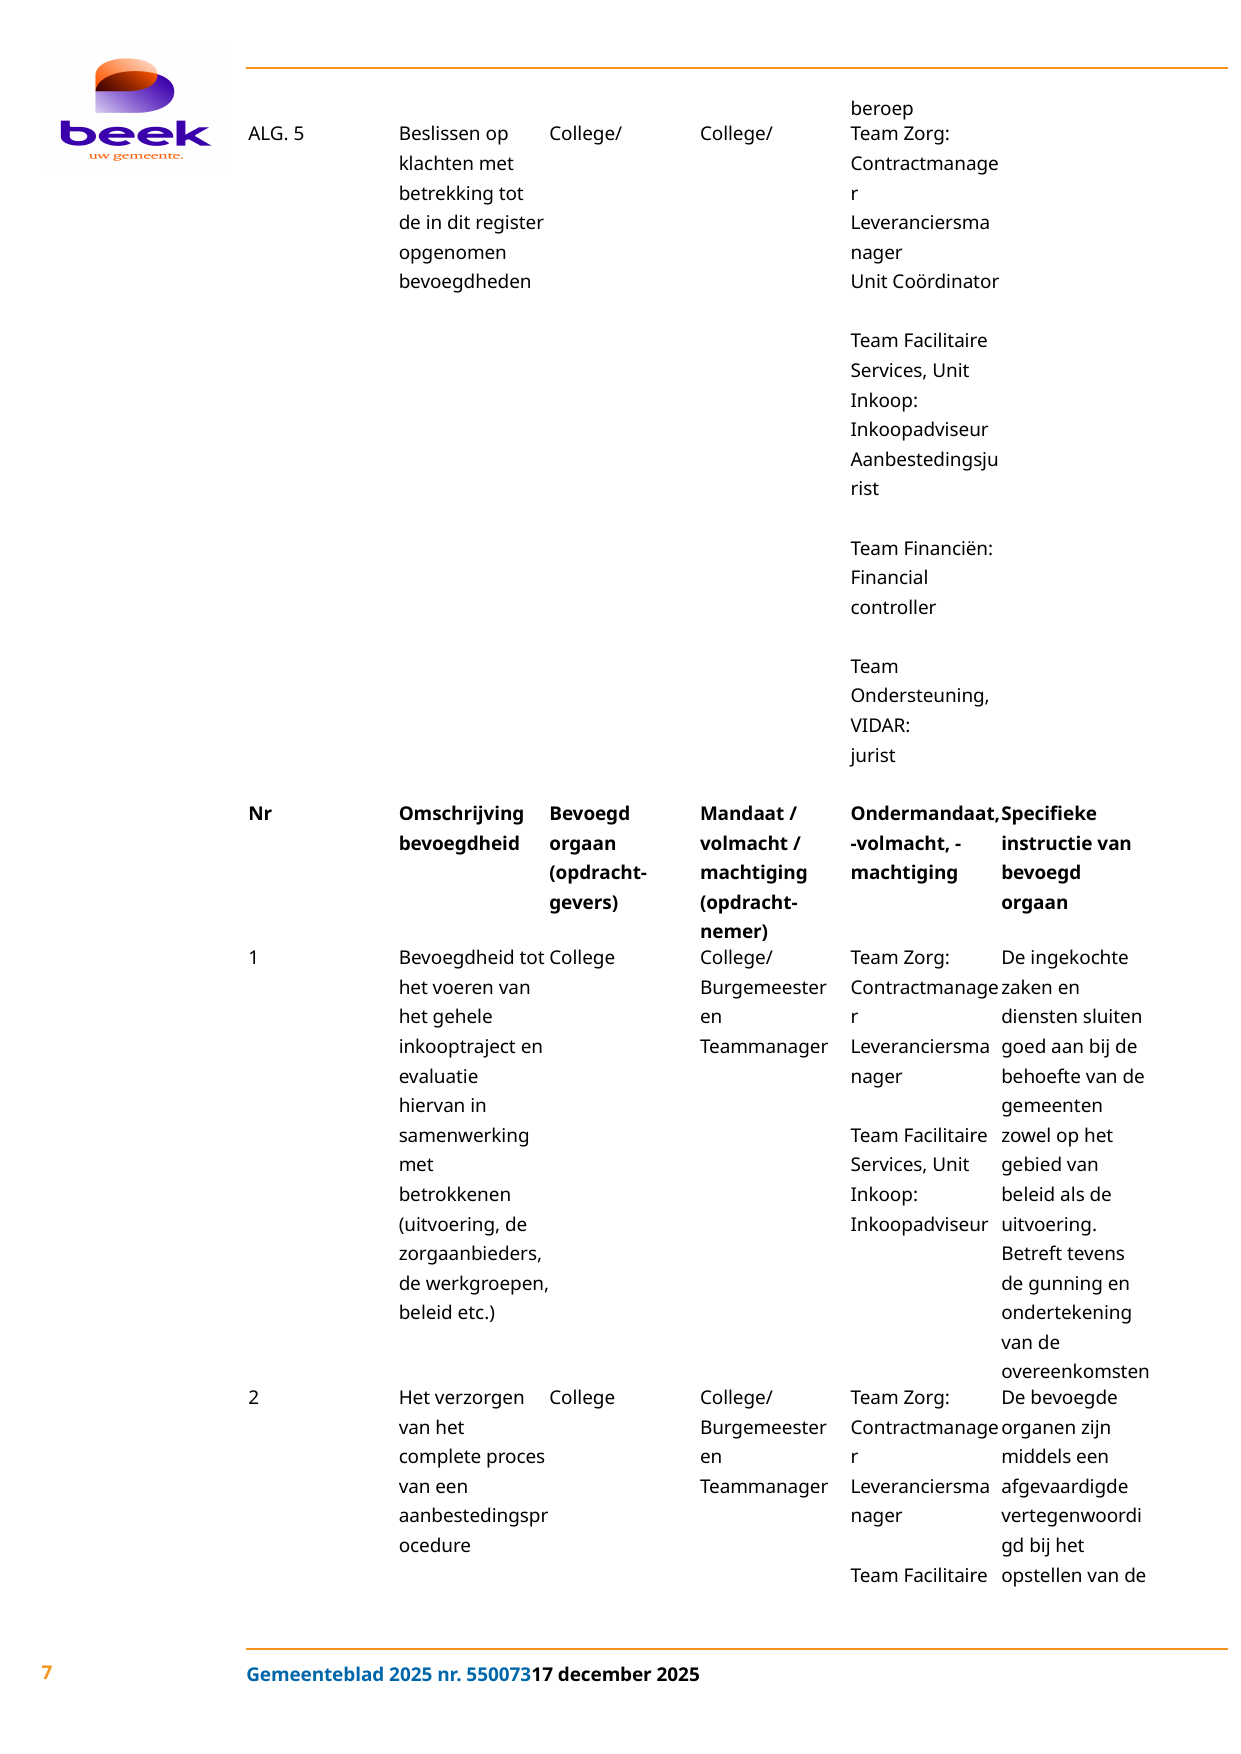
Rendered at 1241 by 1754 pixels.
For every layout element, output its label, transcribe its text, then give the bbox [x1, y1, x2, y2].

table_header Specifieke instructie van bevoegd orgaan [1001, 800, 1152, 944]
table_cell De bevoegde organen zijn middels een afgevaardigde vertegenwoordigd bij het opstellen van de [1001, 1384, 1152, 1588]
table_cell College/ [700, 121, 850, 767]
table_cell Team Zorg: Contractmanager Leveranciersmanager Team Facilitaire [850, 1384, 1001, 1588]
table_cell College/ [549, 121, 700, 767]
table_cell College/ Burgemeester en Teammanager [700, 945, 850, 1384]
table_header Bevoegd orgaan (opdracht-gevers) [549, 800, 700, 944]
table_cell College [549, 1384, 700, 1588]
table_cell De ingekochte zaken en diensten sluiten goed aan bij de behoefte van de gemeenten zowel op het gebied van beleid als de uitvoering. Betreft tevens de gunning en ondertekening van de overeenkomsten [1001, 945, 1152, 1384]
table_cell [399, 95, 549, 121]
table_cell ALG. 5 [248, 121, 398, 767]
table_cell [1001, 121, 1152, 767]
table_cell beroep [850, 95, 1001, 121]
table_cell [248, 95, 398, 121]
table_cell [549, 95, 700, 121]
table_header Nr [248, 800, 398, 944]
table_cell 2 [248, 1384, 398, 1588]
table_cell College [549, 945, 700, 1384]
table_header Omschrijving bevoegdheid [399, 800, 549, 944]
table_header Ondermandaat, -volmacht, -machtiging [850, 800, 1001, 944]
picture [41, 47, 231, 172]
table_cell Beslissen op klachten met betrekking tot de in dit register opgenomen bevoegdheden [399, 121, 549, 767]
table_cell 1 [248, 945, 398, 1384]
table_cell College/ Burgemeester en Teammanager [700, 1384, 850, 1588]
table_cell Het verzorgen van het complete proces van een aanbestedingsprocedure [399, 1384, 549, 1588]
table_cell Team Zorg: Contractmanager Leveranciersmanager Team Facilitaire Services, Unit Inkoop: Inkoopadviseur [850, 945, 1001, 1384]
table_cell [700, 95, 850, 121]
table_cell Bevoegdheid tot het voeren van het gehele inkooptraject en evaluatie hiervan in samenwerking met betrokkenen (uitvoering, de zorgaanbieders, de werkgroepen, beleid etc.) [399, 945, 549, 1384]
table_header Mandaat / volmacht / machtiging (opdracht-nemer) [700, 800, 850, 944]
table_cell Team Zorg: Contractmanager Leveranciersmanager Unit Coördinator Team Facilitaire Services, Unit Inkoop: Inkoopadviseur Aanbestedingsjurist Team Financiën: Financial controller Team Ondersteuning, VIDAR: jurist [850, 121, 1001, 767]
table_cell [1001, 95, 1152, 121]
